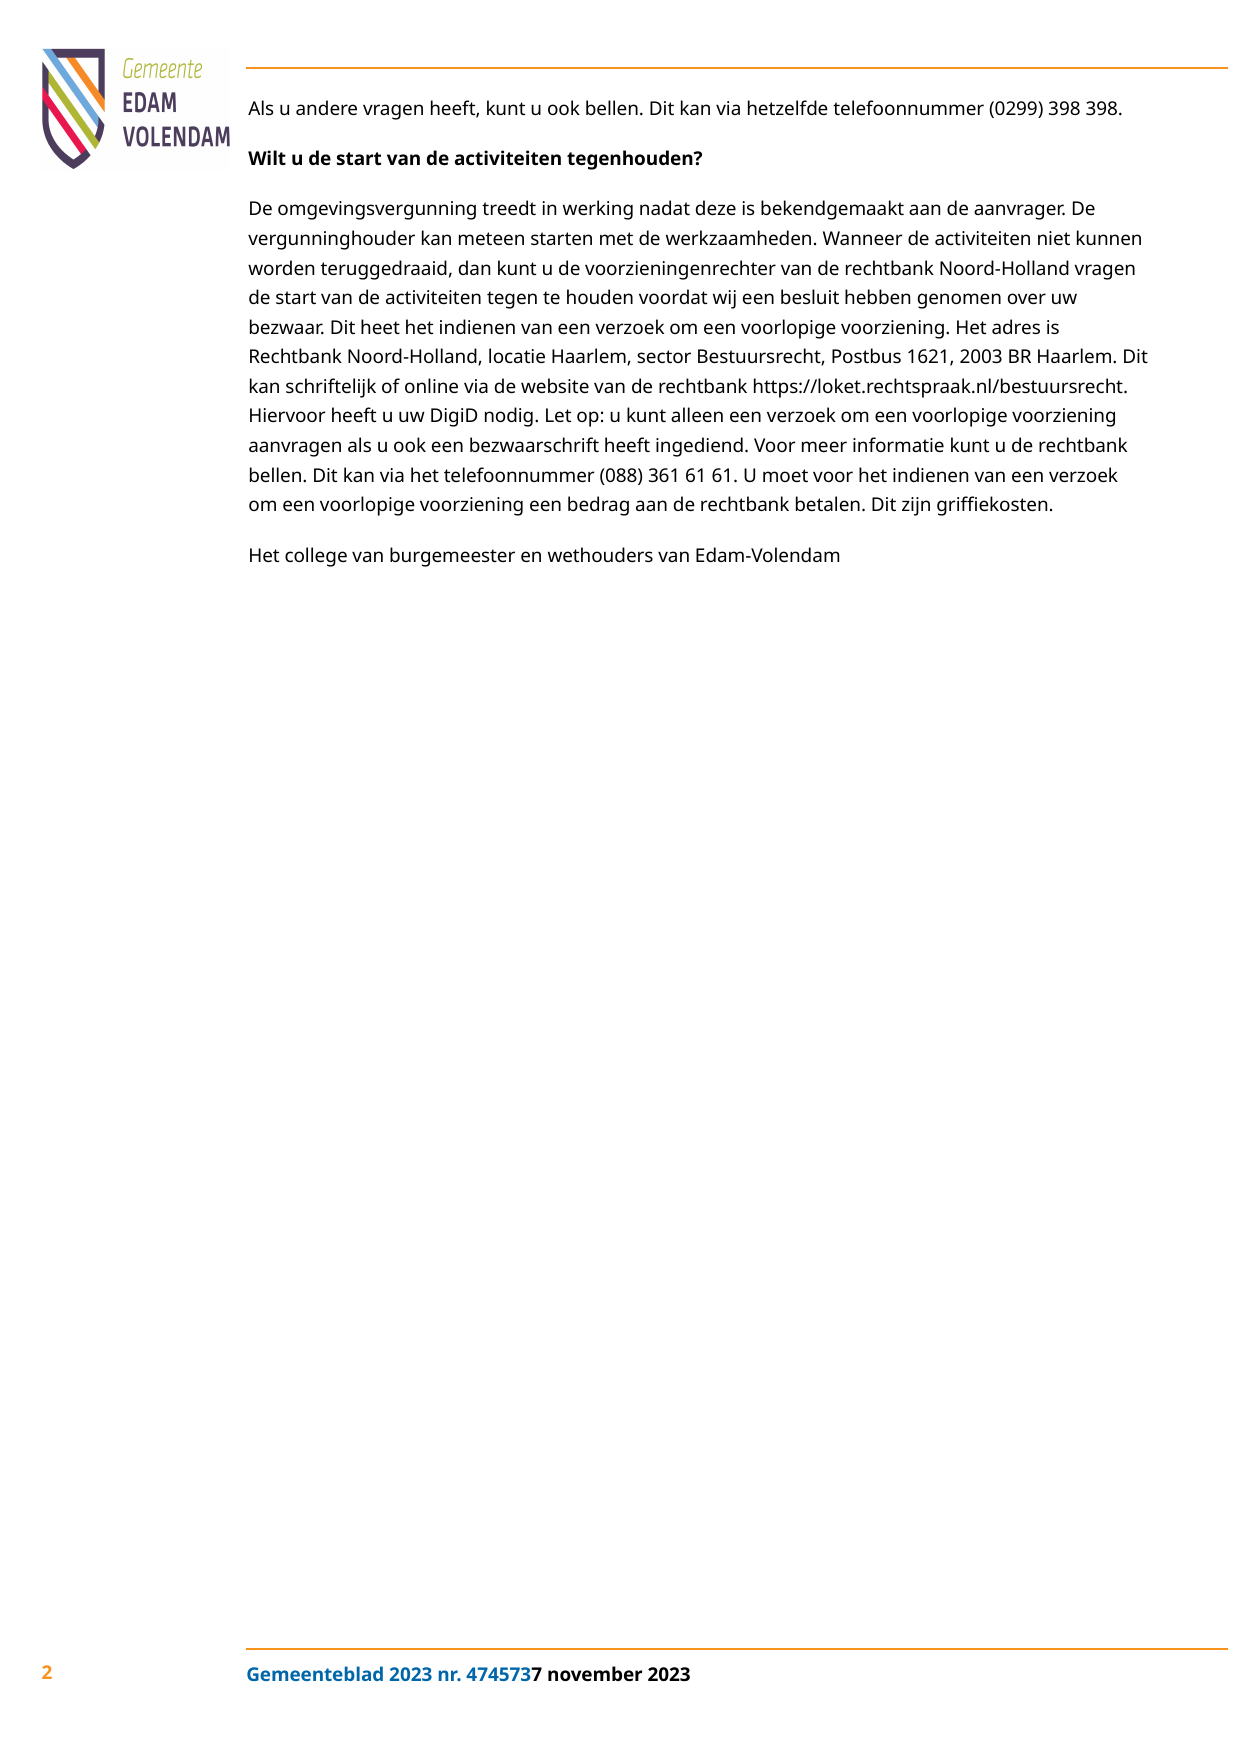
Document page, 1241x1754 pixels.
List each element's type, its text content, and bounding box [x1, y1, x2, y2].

text De omgevingsvergunning treedt in werking nadat deze is bekendgemaakt aan de aanvrager. De vergunninghouder kan meteen starten met de werkzaamheden. Wanneer de activiteiten niet kunnen worden teruggedraaid, dan kunt u de voorzieningenrechter van de rechtbank Noord-Holland vragen de start van de activiteiten tegen te houden voordat wij een besluit hebben genomen over uw bezwaar. Dit heet het indienen van een verzoek om een voorlopige voorziening. Het adres is Rechtbank Noord-Holland, locatie Haarlem, sector Bestuursrecht, Postbus 1621, 2003 BR Haarlem. Dit kan schriftelijk of online via de website van de rechtbank https://loket.rechtspraak.nl/bestuursrecht. Hiervoor heeft u uw DigiD nodig. Let op: u kunt alleen een verzoek om een voorlopige voorziening aanvragen als u ook een bezwaarschrift heeft ingediend. Voor meer informatie kunt u de rechtbank bellen. Dit kan via het telefoonnummer (088) 361 61 61. U moet voor het indienen van een verzoek om een voorlopige voorziening een bedrag aan de rechtbank betalen. Dit zijn griffiekosten. [248, 196, 1152, 517]
text Als u andere vragen heeft, kunt u ook bellen. Dit kan via hetzelfde telefoonnummer (0299) 398 398. [248, 95, 1152, 121]
picture [41, 47, 231, 172]
text Wilt u de start van de activiteiten tegenhouden? [248, 145, 1152, 171]
text Het college van burgemeester en wethouders van Edam-Volendam [248, 542, 1152, 568]
